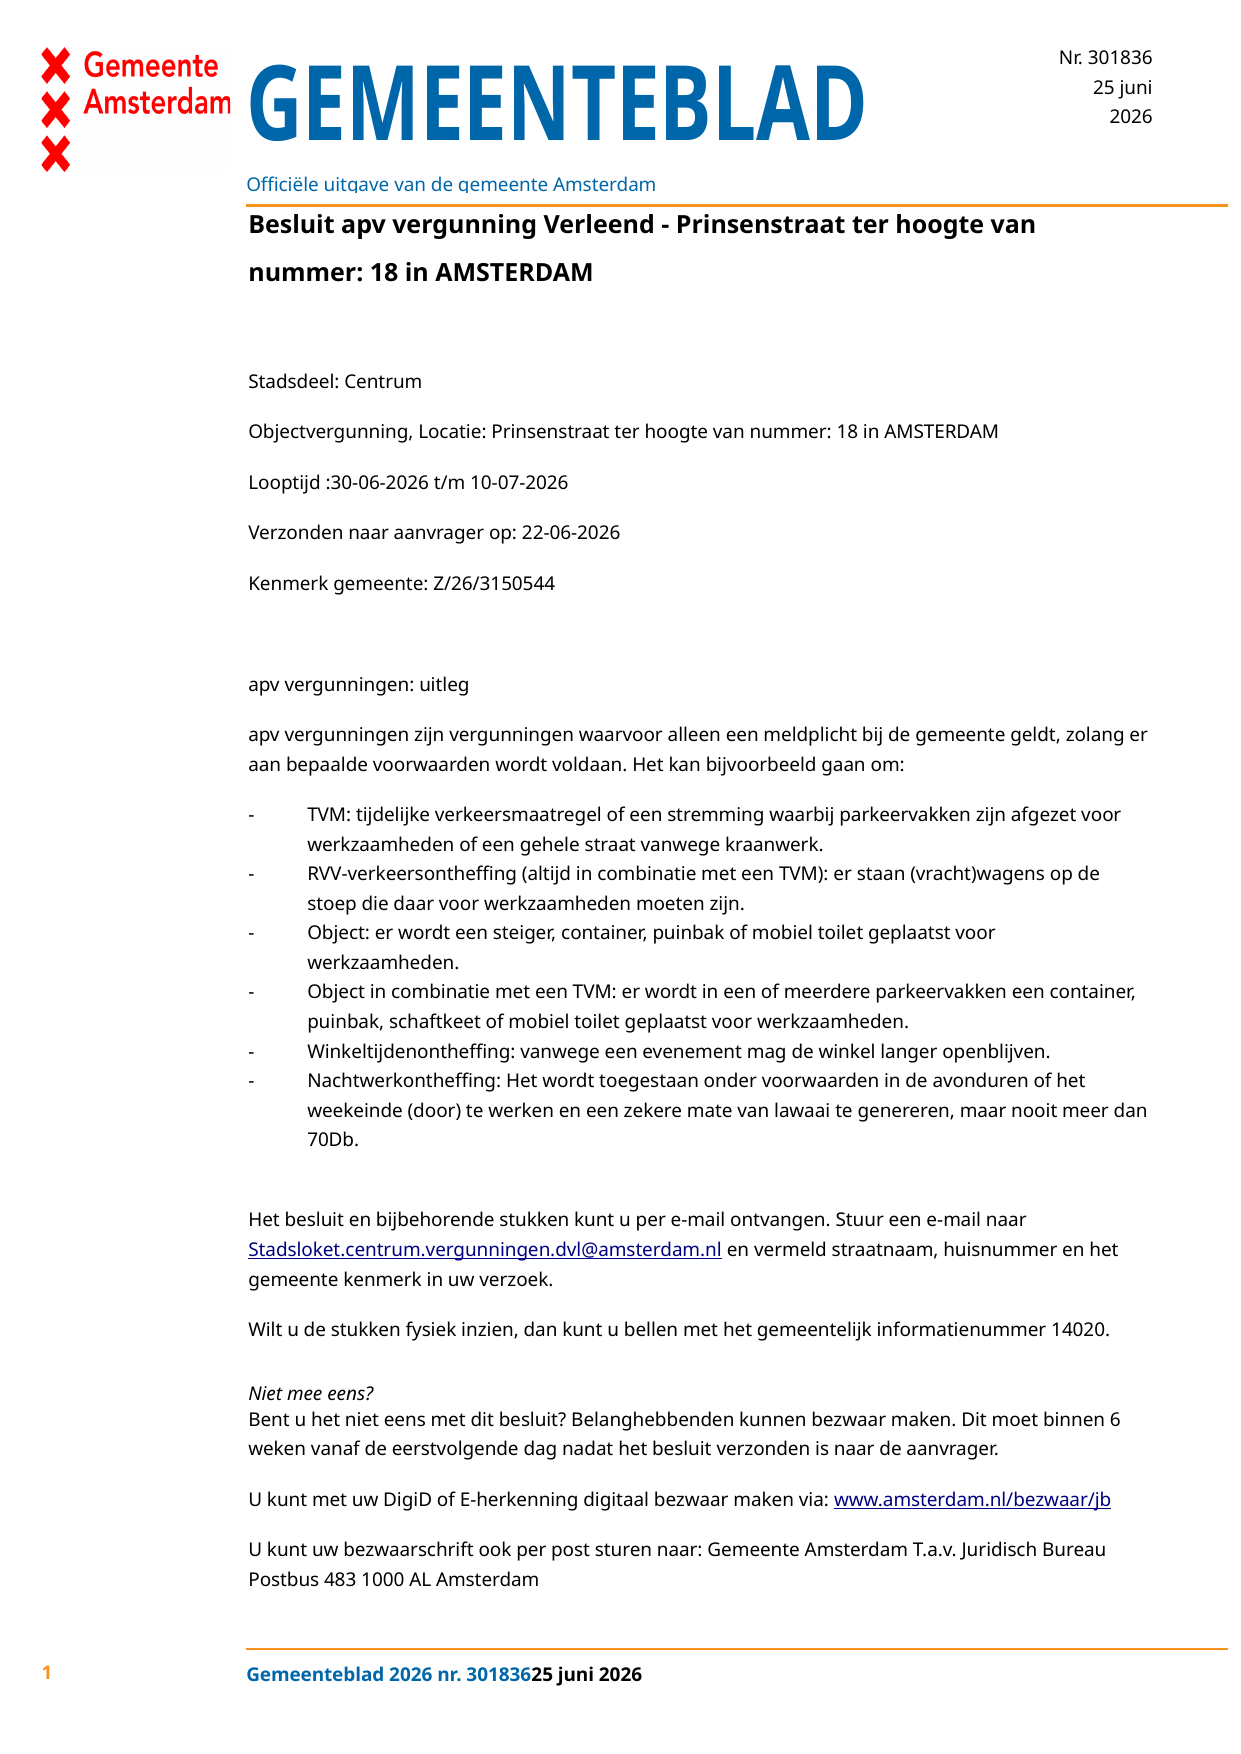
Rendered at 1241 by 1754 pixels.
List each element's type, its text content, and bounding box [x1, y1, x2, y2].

text U kunt uw bezwaarschrift ook per post sturen naar: Gemeente Amsterdam T.a.v. Juridisch Bureau Postbus 483 1000 AL Amsterdam [248, 1536, 1152, 1592]
text Kenmerk gemeente: Z/26/3150544 [248, 570, 1152, 596]
text Het besluit en bijbehorende stukken kunt u per e-mail ontvangen. Stuur een e-mail naar Stadsloket.centrum.vergunningen.dvl@amsterdam.nl en vermeld straatnaam, huisnummer en het gemeente kenmerk in uw verzoek. [248, 1207, 1152, 1292]
text Verzonden naar aanvrager op: 22-06-2026 [248, 519, 1152, 545]
text apv vergunningen zijn vergunningen waarvoor alleen een meldplicht bij de gemeente geldt, zolang er aan bepaalde voorwaarden wordt voldaan. Het kan bijvoorbeeld gaan om: [248, 721, 1152, 777]
list Winkeltijdenontheffing: vanwege een evenement mag de winkel langer openblijven. [248, 1038, 1152, 1064]
list Object: er wordt een steiger, container, puinbak of mobiel toilet geplaatst voor werkzaamheden. [248, 919, 1152, 975]
list TVM: tijdelijke verkeersmaatregel of een stremming waarbij parkeervakken zijn afgezet voor werkzaamheden of een gehele straat vanwege kraanwerk. [248, 801, 1152, 857]
text Wilt u de stukken fysiek inzien, dan kunt u bellen met het gemeentelijk informatienummer 14020. [248, 1316, 1152, 1342]
text Niet mee eens? [248, 1380, 1152, 1406]
text Objectvergunning, Locatie: Prinsenstraat ter hoogte van nummer: 18 in AMSTERDAM [248, 419, 1152, 444]
list Nachtwerkontheffing: Het wordt toegestaan onder voorwaarden in de avonduren of het weekeinde (door) te werken en een zekere mate van lawaai te genereren, maar nooit meer dan 70Db. [248, 1067, 1152, 1152]
picture [41, 47, 231, 172]
text Besluit apv vergunning Verleend - Prinsenstraat ter hoogte van nummer: 18 in AMSTERDAM [248, 207, 1152, 288]
list Object in combinatie met een TVM: er wordt in een of meerdere parkeervakken een container, puinbak, schaftkeet of mobiel toilet geplaatst voor werkzaamheden. [248, 979, 1152, 1034]
text Stadsdeel: Centrum [248, 368, 1152, 394]
text Bent u het niet eens met dit besluit? Belanghebbenden kunnen bezwaar maken. Dit moet binnen 6 weken vanaf de eerstvolgende dag nadat het besluit verzonden is naar de aanvrager. [248, 1406, 1152, 1461]
text U kunt met uw DigiD of E-herkenning digitaal bezwaar maken via: www.amsterdam.nl/bezwaar/jb [248, 1486, 1152, 1512]
list RVV-verkeersontheffing (altijd in combinatie met een TVM): er staan (vracht)wagens op de stoep die daar voor werkzaamheden moeten zijn. [248, 860, 1152, 916]
text apv vergunningen: uitleg [248, 671, 1152, 697]
text Looptijd :30-06-2026 t/m 10-07-2026 [248, 469, 1152, 495]
